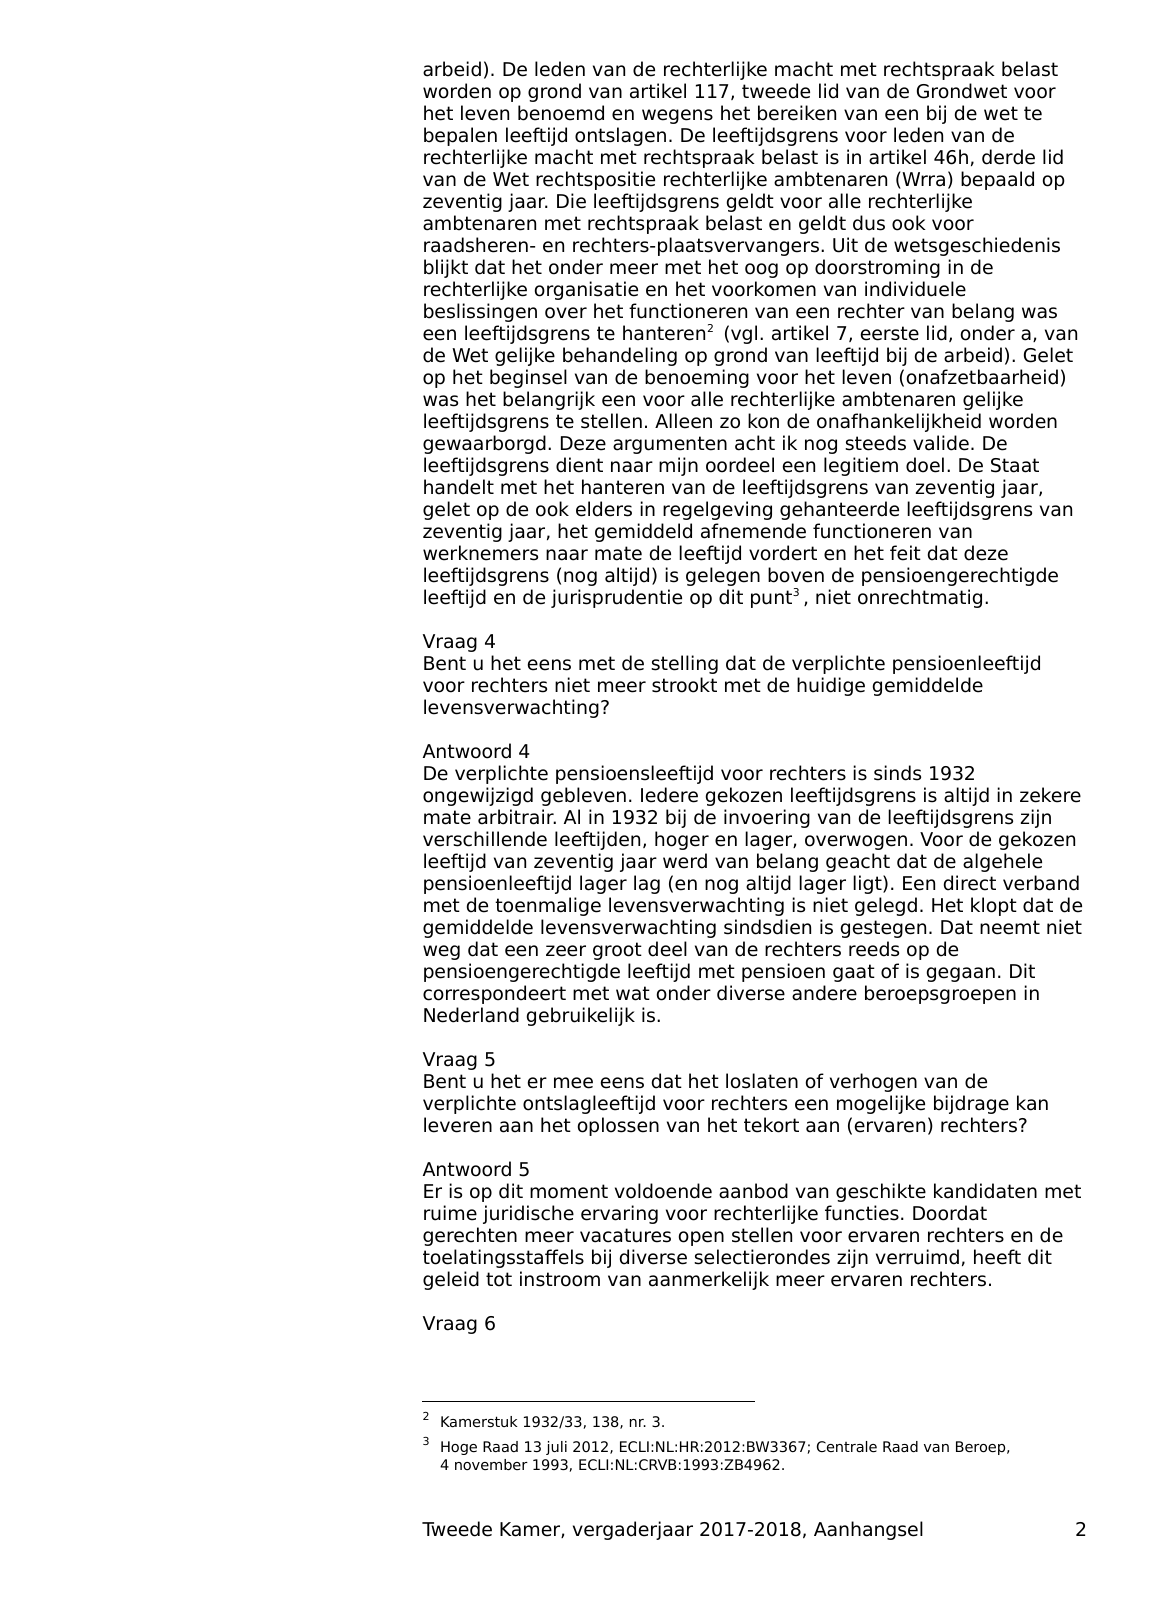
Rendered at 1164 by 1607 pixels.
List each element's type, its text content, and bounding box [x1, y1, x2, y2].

text Antwoord 4 [422, 741, 1087, 763]
text Antwoord 5 [422, 1159, 1087, 1181]
text Vraag 6 [422, 1313, 1087, 1335]
text arbeid). De leden van de rechterlijke macht met rechtspraak belast worden op grond van artikel 117, tweede lid van de Grondwet voor het leven benoemd en wegens het bereiken van een bij de wet te bepalen leeftijd ontslagen. De leeftijdsgrens voor leden van de rechterlijke macht met rechtspraak belast is in artikel 46h, derde lid van de Wet rechtspositie rechterlijke ambtenaren (Wrra) bepaald op zeventig jaar. Die leeftijdsgrens geldt voor alle rechterlijke ambtenaren met rechtspraak belast en geldt dus ook voor raadsheren- en rechters-plaatsvervangers. Uit de wetsgeschiedenis blijkt dat het onder meer met het oog op doorstroming in de rechterlijke organisatie en het voorkomen van individuele beslissingen over het functioneren van een rechter van belang was een leeftijdsgrens te hanteren (vgl. artikel 7, eerste lid, onder a, van de Wet gelijke behandeling op grond van leeftijd bij de arbeid). Gelet op het beginsel van de benoeming voor het leven (onafzetbaarheid) was het belangrijk een voor alle rechterlijke ambtenaren gelijke leeftijdsgrens te stellen. Alleen zo kon de onafhankelijkheid worden gewaarborgd. Deze argumenten acht ik nog steeds valide. De leeftijdsgrens dient naar mijn oordeel een legitiem doel. De Staat handelt met het hanteren van de leeftijdsgrens van zeventig jaar, gelet op de ook elders in regelgeving gehanteerde leeftijdsgrens van zeventig jaar, het gemiddeld afnemende functioneren van werknemers naar mate de leeftijd vordert en het feit dat deze leeftijdsgrens (nog altijd) is gelegen boven de pensioengerechtigde leeftijd en de jurisprudentie op dit punt, niet onrechtmatig. [422, 59, 1087, 608]
text Er is op dit moment voldoende aanbod van geschikte kandidaten met ruime juridische ervaring voor rechterlijke functies. Doordat gerechten meer vacatures open stellen voor ervaren rechters en de toelatingsstaffels bij diverse selectierondes zijn verruimd, heeft dit geleid tot instroom van aanmerkelijk meer ervaren rechters. [422, 1181, 1087, 1291]
text Bent u het eens met de stelling dat de verplichte pensioenleeftijd voor rechters niet meer strookt met de huidige gemiddelde levensverwachting? [422, 653, 1087, 719]
text Hoge Raad 13 juli 2012, ECLI:NL:HR:2012:BW3367; Centrale Raad van Beroep, 4 november 1993, ECLI:NL:CRVB:1993:ZB4962. [422, 1435, 1087, 1474]
text Kamerstuk 1932/33, 138, nr. 3. [422, 1410, 1087, 1432]
text De verplichte pensioensleeftijd voor rechters is sinds 1932 ongewijzigd gebleven. Iedere gekozen leeftijdsgrens is altijd in zekere mate arbitrair. Al in 1932 bij de invoering van de leeftijdsgrens zijn verschillende leeftijden, hoger en lager, overwogen. Voor de gekozen leeftijd van zeventig jaar werd van belang geacht dat de algehele pensioenleeftijd lager lag (en nog altijd lager ligt). Een direct verband met de toenmalige levensverwachting is niet gelegd. Het klopt dat de gemiddelde levensverwachting sindsdien is gestegen. Dat neemt niet weg dat een zeer groot deel van de rechters reeds op de pensioengerechtigde leeftijd met pensioen gaat of is gegaan. Dit correspondeert met wat onder diverse andere beroepsgroepen in Nederland gebruikelijk is. [422, 763, 1087, 1027]
text Bent u het er mee eens dat het loslaten of verhogen van de verplichte ontslagleeftijd voor rechters een mogelijke bijdrage kan leveren aan het oplossen van het tekort aan (ervaren) rechters? [422, 1071, 1087, 1137]
text Vraag 4 [422, 631, 1087, 653]
text Vraag 5 [422, 1049, 1087, 1071]
